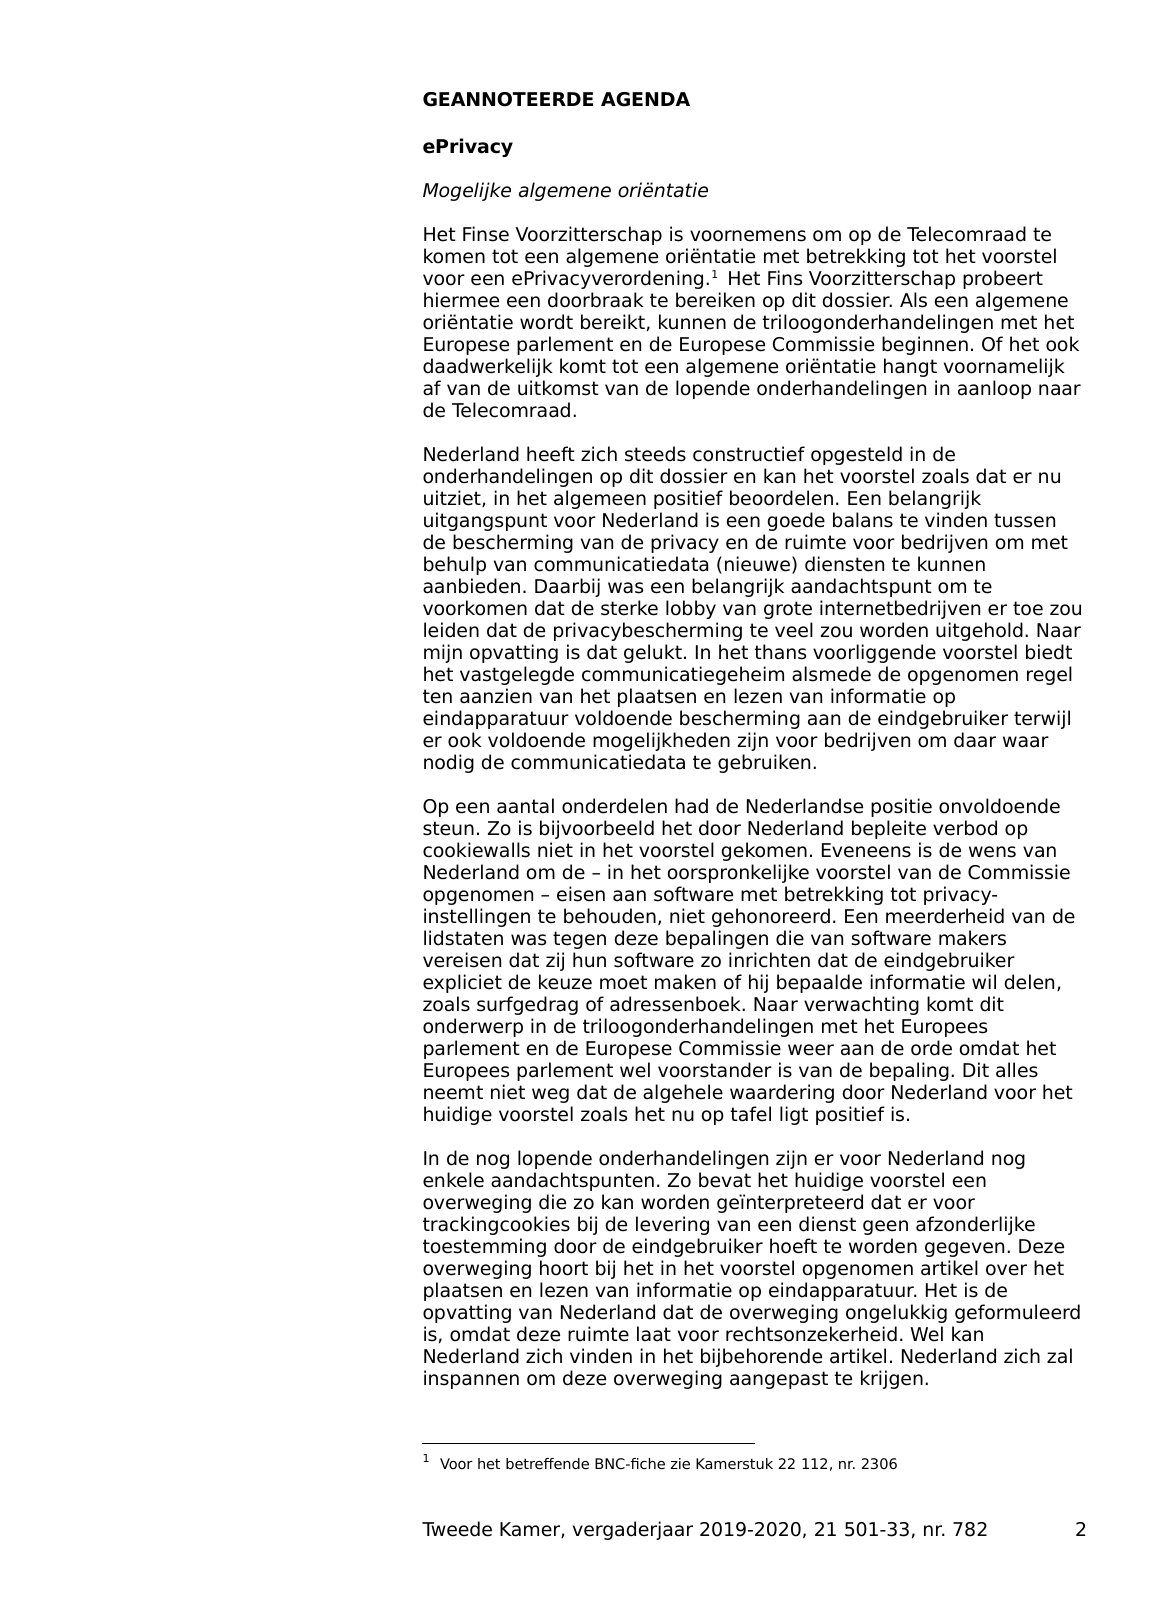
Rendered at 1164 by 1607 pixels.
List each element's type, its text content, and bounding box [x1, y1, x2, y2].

text Nederland heeft zich steeds constructief opgesteld in de onderhandelingen op dit dossier en kan het voorstel zoals dat er nu uitziet, in het algemeen positief beoordelen. Een belangrijk uitgangspunt voor Nederland is een goede balans te vinden tussen de bescherming van de privacy en de ruimte voor bedrijven om met behulp van communicatiedata (nieuwe) diensten te kunnen aanbieden. Daarbij was een belangrijk aandachtspunt om te voorkomen dat de sterke lobby van grote internetbedrijven er toe zou leiden dat de privacybescherming te veel zou worden uitgehold. Naar mijn opvatting is dat gelukt. In het thans voorliggende voorstel biedt het vastgelegde communicatiegeheim alsmede de opgenomen regel ten aanzien van het plaatsen en lezen van informatie op eindapparatuur voldoende bescherming aan de eindgebruiker terwijl er ook voldoende mogelijkheden zijn voor bedrijven om daar waar nodig de communicatiedata te gebruiken. [422, 444, 1087, 774]
text Voor het betreffende BNC-fiche zie Kamerstuk 22 112, nr. 2306 [422, 1452, 1087, 1474]
text In de nog lopende onderhandelingen zijn er voor Nederland nog enkele aandachtspunten. Zo bevat het huidige voorstel een overweging die zo kan worden geïnterpreteerd dat er voor trackingcookies bij de levering van een dienst geen afzonderlijke toestemming door de eindgebruiker hoeft te worden gegeven. Deze overweging hoort bij het in het voorstel opgenomen artikel over het plaatsen en lezen van informatie op eindapparatuur. Het is de opvatting van Nederland dat de overweging ongelukkig geformuleerd is, omdat deze ruimte laat voor rechtsonzekerheid. Wel kan Nederland zich vinden in het bijbehorende artikel. Nederland zich zal inspannen om deze overweging aangepast te krijgen. [422, 1148, 1087, 1390]
text Het Finse Voorzitterschap is voornemens om op de Telecomraad te komen tot een algemene oriëntatie met betrekking tot het voorstel voor een ePrivacyverordening. Het Fins Voorzitterschap probeert hiermee een doorbraak te bereiken op dit dossier. Als een algemene oriëntatie wordt bereikt, kunnen de triloogonderhandelingen met het Europese parlement en de Europese Commissie beginnen. Of het ook daadwerkelijk komt tot een algemene oriëntatie hangt voornamelijk af van de uitkomst van de lopende onderhandelingen in aanloop naar de Telecomraad. [422, 224, 1087, 422]
subtitle ePrivacy [422, 136, 1087, 158]
text Op een aantal onderdelen had de Nederlandse positie onvoldoende steun. Zo is bijvoorbeeld het door Nederland bepleite verbod op cookiewalls niet in het voorstel gekomen. Eveneens is de wens van Nederland om de – in het oorspronkelijke voorstel van de Commissie opgenomen – eisen aan software met betrekking tot privacy-instellingen te behouden, niet gehonoreerd. Een meerderheid van de lidstaten was tegen deze bepalingen die van software makers vereisen dat zij hun software zo inrichten dat de eindgebruiker expliciet de keuze moet maken of hij bepaalde informatie wil delen, zoals surfgedrag of adressenboek. Naar verwachting komt dit onderwerp in de triloogonderhandelingen met het Europees parlement en de Europese Commissie weer aan de orde omdat het Europees parlement wel voorstander is van de bepaling. Dit alles neemt niet weg dat de algehele waardering door Nederland voor het huidige voorstel zoals het nu op tafel ligt positief is. [422, 796, 1087, 1126]
subtitle Mogelijke algemene oriëntatie [422, 180, 1087, 202]
subtitle GEANNOTEERDE AGENDA [422, 89, 1087, 111]
